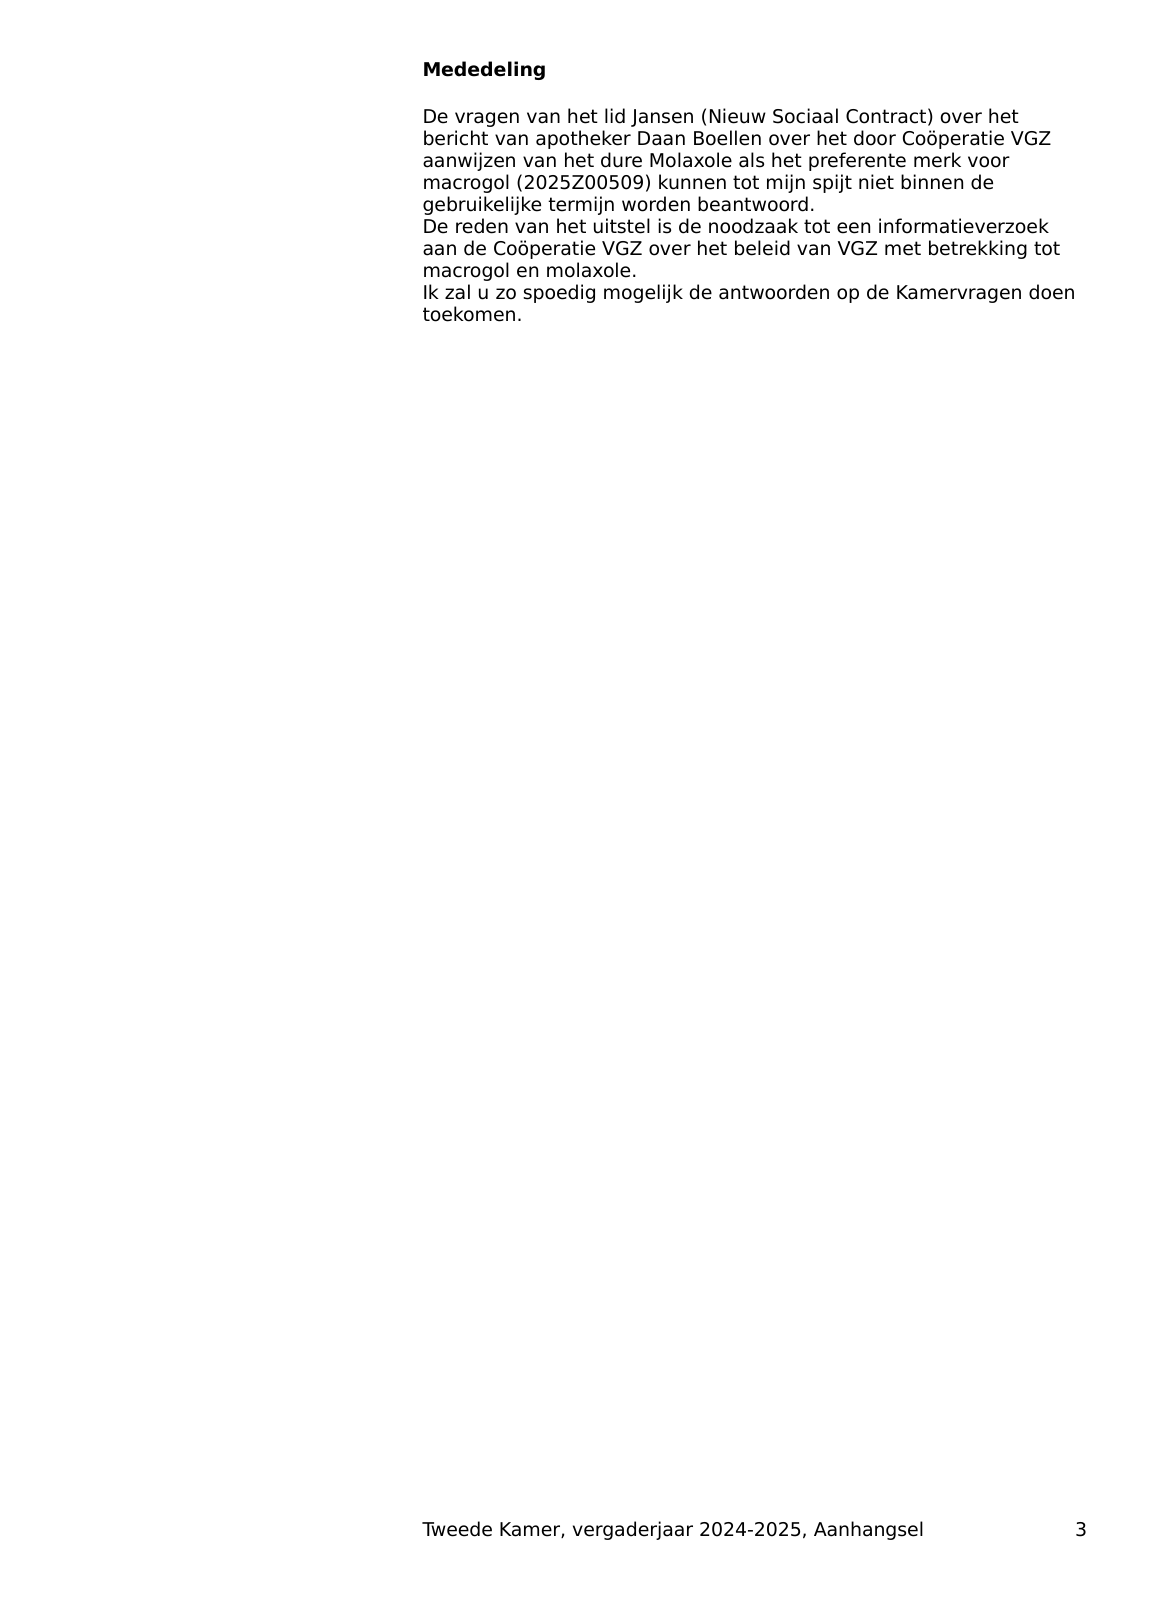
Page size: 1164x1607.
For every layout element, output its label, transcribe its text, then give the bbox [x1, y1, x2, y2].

text De vragen van het lid Jansen (Nieuw Sociaal Contract) over het bericht van apotheker Daan Boellen over het door Coöperatie VGZ aanwijzen van het dure Molaxole als het preferente merk voor macrogol (2025Z00509) kunnen tot mijn spijt niet binnen de gebruikelijke termijn worden beantwoord. [422, 106, 1087, 216]
text Ik zal u zo spoedig mogelijk de antwoorden op de Kamervragen doen toekomen. [422, 282, 1087, 326]
text De reden van het uitstel is de noodzaak tot een informatieverzoek aan de Coöperatie VGZ over het beleid van VGZ met betrekking tot macrogol en molaxole. [422, 216, 1087, 282]
subtitle Mededeling [422, 59, 1087, 81]
